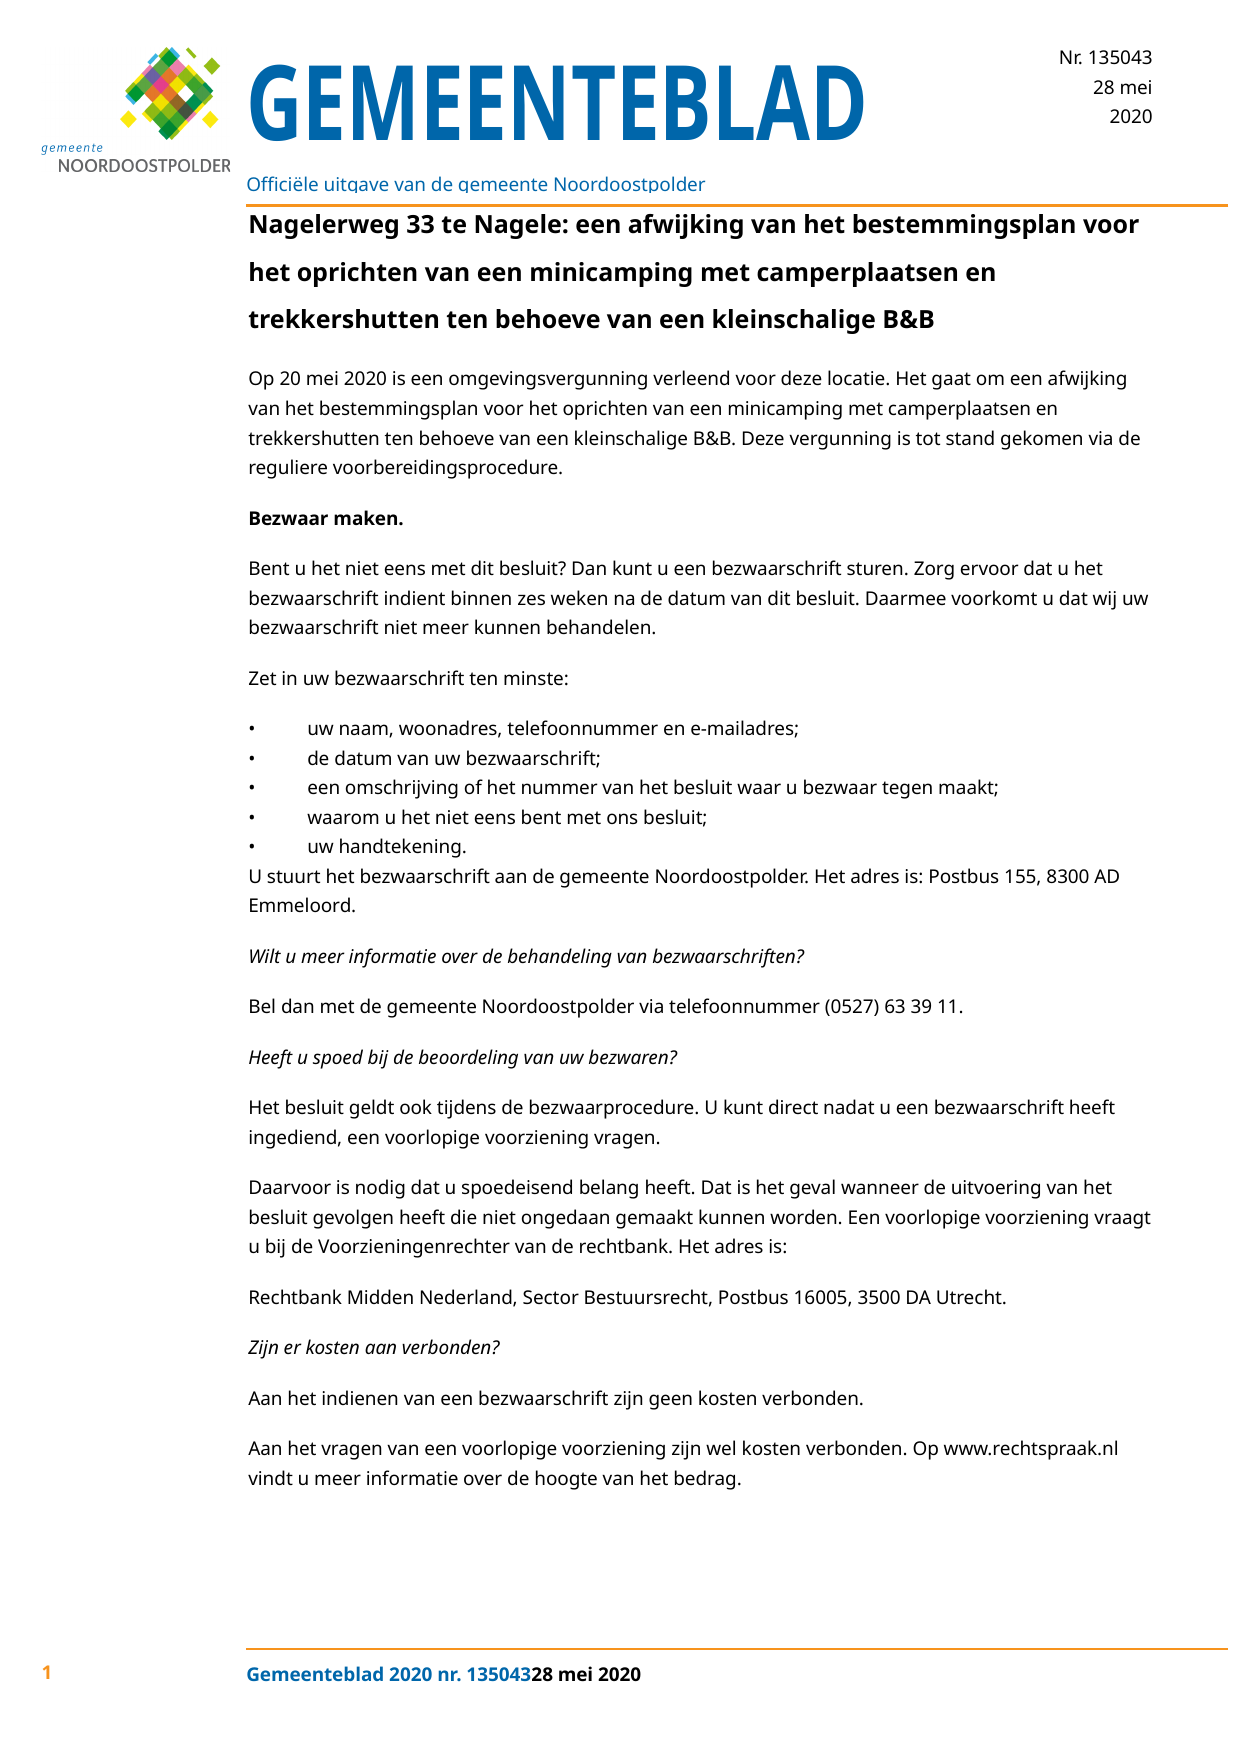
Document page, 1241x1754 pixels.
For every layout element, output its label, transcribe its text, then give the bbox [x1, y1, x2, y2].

text Bezwaar maken. [248, 505, 1152, 530]
text Aan het indienen van een bezwaarschrift zijn geen kosten verbonden. [248, 1385, 1152, 1410]
text Daarvoor is nodig dat u spoedeisend belang heeft. Dat is het geval wanneer de uitvoering van het besluit gevolgen heeft die niet ongedaan gemaakt kunnen worden. Een voorlopige voorziening vraagt u bij de Voorzieningenrechter van de rechtbank. Het adres is: [248, 1174, 1152, 1259]
text Nagelerweg 33 te Nagele: een afwijking van het bestemmingsplan voor het oprichten van een minicamping met camperplaatsen en trekkershutten ten behoeve van een kleinschalige B&B [248, 207, 1152, 336]
picture [41, 47, 231, 172]
text U stuurt het bezwaarschrift aan de gemeente Noordoostpolder. Het adres is: Postbus 155, 8300 AD Emmeloord. [248, 863, 1152, 918]
text Rechtbank Midden Nederland, Sector Bestuursrecht, Postbus 16005, 3500 DA Utrecht. [248, 1284, 1152, 1309]
list uw naam, woonadres, telefoonnummer en e-mailadres; [248, 715, 1152, 741]
text Heeft u spoed bij de beoordeling van uw bezwaren? [248, 1044, 1152, 1069]
text Bent u het niet eens met dit besluit? Dan kunt u een bezwaarschrift sturen. Zorg ervoor dat u het bezwaarschrift indient binnen zes weken na de datum van dit besluit. Daarmee voorkomt u dat wij uw bezwaarschrift niet meer kunnen behandelen. [248, 555, 1152, 640]
text Op 20 mei 2020 is een omgevingsvergunning verleend voor deze locatie. Het gaat om een afwijking van het bestemmingsplan voor het oprichten van een minicamping met camperplaatsen en trekkershutten ten behoeve van een kleinschalige B&B. Deze vergunning is tot stand gekomen via de reguliere voorbereidingsprocedure. [248, 366, 1152, 480]
text Zet in uw bezwaarschrift ten minste: [248, 665, 1152, 690]
text Bel dan met de gemeente Noordoostpolder via telefoonnummer (0527) 63 39 11. [248, 993, 1152, 1019]
text Wilt u meer informatie over de behandeling van bezwaarschriften? [248, 943, 1152, 969]
text Zijn er kosten aan verbonden? [248, 1334, 1152, 1360]
list waarom u het niet eens bent met ons besluit; [248, 804, 1152, 829]
list de datum van uw bezwaarschrift; [248, 745, 1152, 770]
text Het besluit geldt ook tijdens de bezwaarprocedure. U kunt direct nadat u een bezwaarschrift heeft ingediend, een voorlopige voorziening vragen. [248, 1094, 1152, 1149]
text Aan het vragen van een voorlopige voorziening zijn wel kosten verbonden. Op www.rechtspraak.nl vindt u meer informatie over de hoogte van het bedrag. [248, 1435, 1152, 1490]
list uw handtekening. [248, 833, 1152, 859]
list een omschrijving of het nummer van het besluit waar u bezwaar tegen maakt; [248, 774, 1152, 800]
